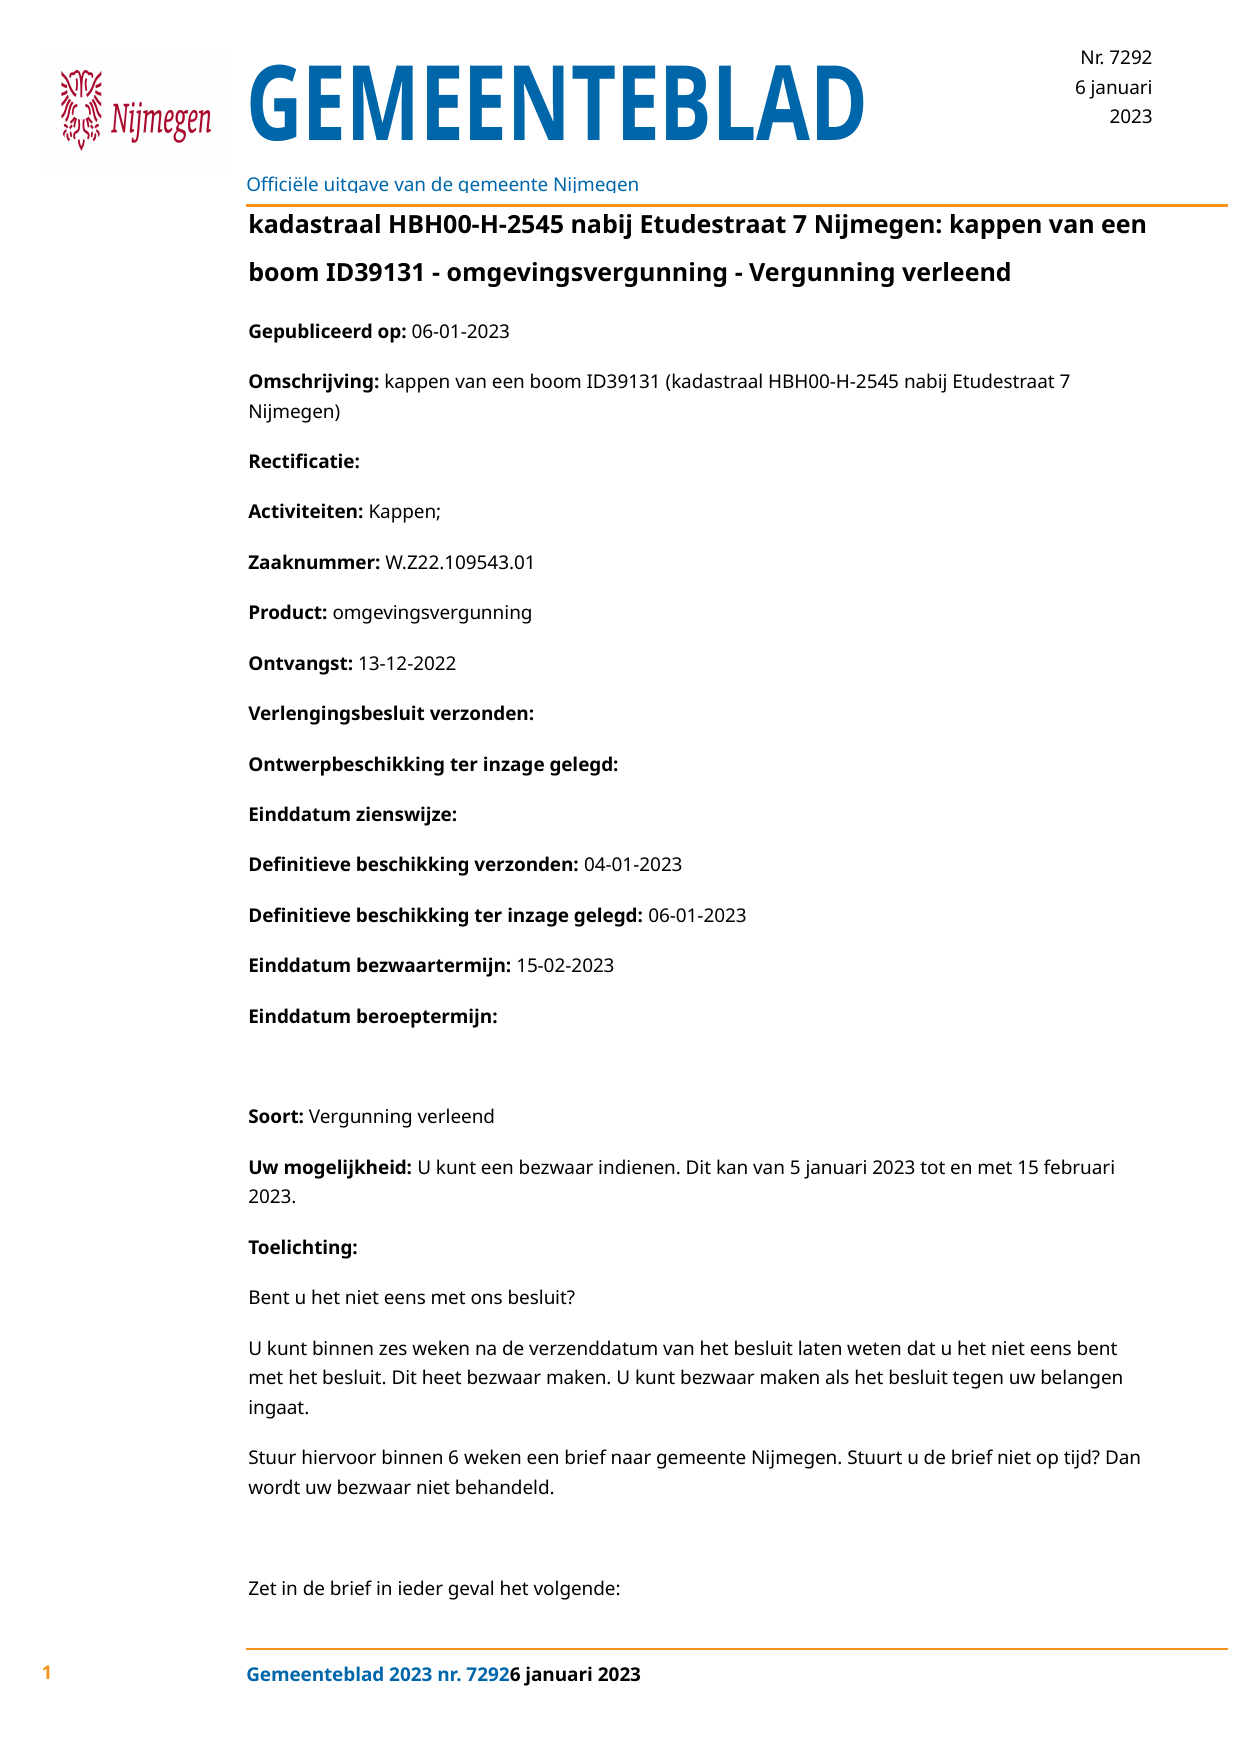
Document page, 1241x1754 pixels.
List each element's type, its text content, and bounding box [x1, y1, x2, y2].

text Einddatum zienswijze: [248, 801, 1152, 827]
text Gepubliceerd op: 06-01-2023 [248, 318, 1152, 344]
text Einddatum bezwaartermijn: 15-02-2023 [248, 952, 1152, 978]
text Stuur hiervoor binnen 6 weken een brief naar gemeente Nijmegen. Stuurt u de brief niet op tijd? Dan wordt uw bezwaar niet behandeld. [248, 1444, 1152, 1500]
picture [41, 47, 231, 172]
text Bent u het niet eens met ons besluit? [248, 1284, 1152, 1310]
text Rectificatie: [248, 448, 1152, 474]
text Activiteiten: Kappen; [248, 499, 1152, 524]
text Soort: Vergunning verleend [248, 1104, 1152, 1129]
text Einddatum beroeptermijn: [248, 1003, 1152, 1029]
text kadastraal HBH00-H-2545 nabij Etudestraat 7 Nijmegen: kappen van een boom ID39131 - omgevingsvergunning - Vergunning verleend [248, 207, 1152, 288]
text Ontwerpbeschikking ter inzage gelegd: [248, 751, 1152, 777]
text Toelichting: [248, 1234, 1152, 1260]
text Zet in de brief in ieder geval het volgende: [248, 1575, 1152, 1601]
text Product: omgevingsvergunning [248, 599, 1152, 625]
text Definitieve beschikking ter inzage gelegd: 06-01-2023 [248, 902, 1152, 928]
text Verlengingsbesluit verzonden: [248, 700, 1152, 726]
text Ontvangst: 13-12-2022 [248, 650, 1152, 676]
text Omschrijving: kappen van een boom ID39131 (kadastraal HBH00-H-2545 nabij Etudestraat 7 Nijmegen) [248, 368, 1152, 424]
text U kunt binnen zes weken na de verzenddatum van het besluit laten weten dat u het niet eens bent met het besluit. Dit heet bezwaar maken. U kunt bezwaar maken als het besluit tegen uw belangen ingaat. [248, 1335, 1152, 1420]
text Zaaknummer: W.Z22.109543.01 [248, 549, 1152, 575]
text Uw mogelijkheid: U kunt een bezwaar indienen. Dit kan van 5 januari 2023 tot en met 15 februari 2023. [248, 1154, 1152, 1209]
text Definitieve beschikking verzonden: 04-01-2023 [248, 852, 1152, 877]
